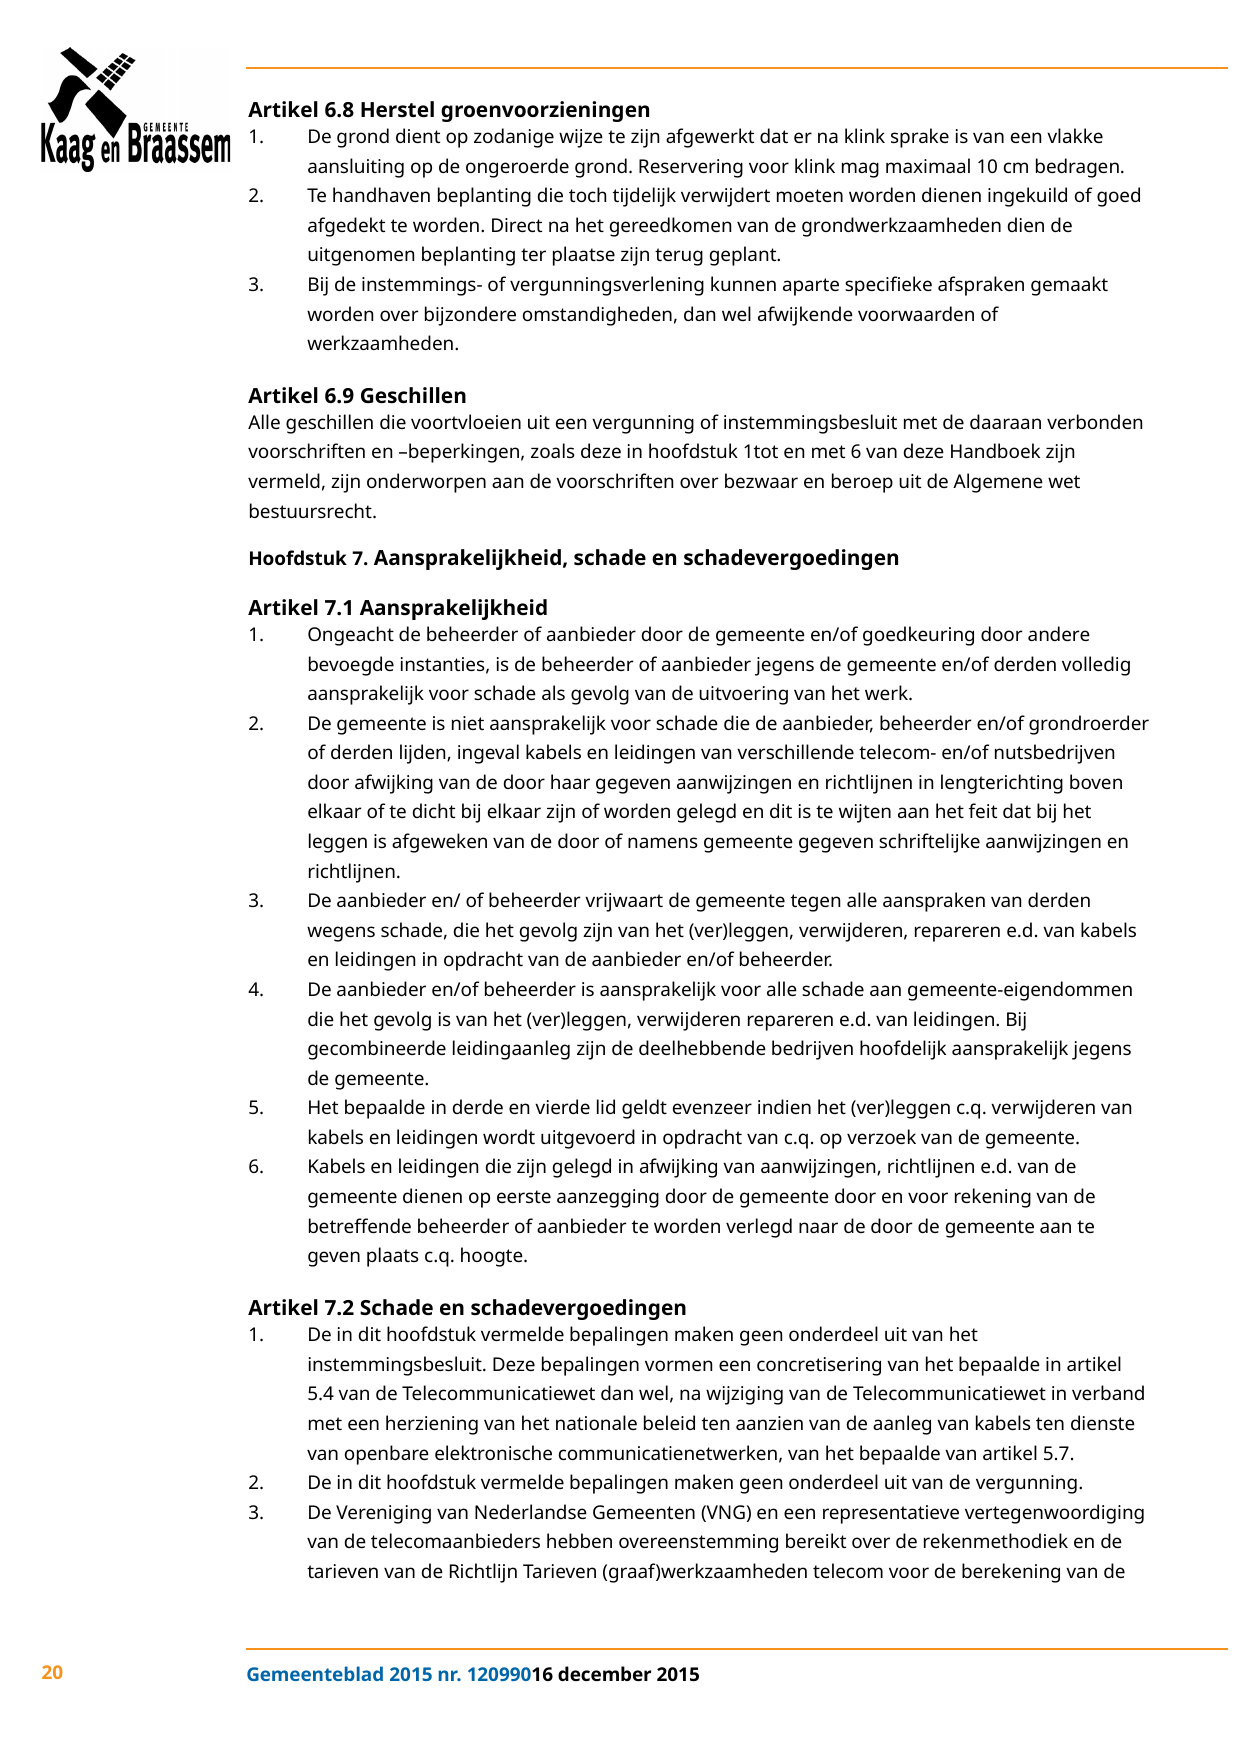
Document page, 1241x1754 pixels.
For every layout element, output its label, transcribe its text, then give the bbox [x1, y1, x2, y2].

list De in dit hoofdstuk vermelde bepalingen maken geen onderdeel uit van de vergunning. [248, 1469, 1152, 1495]
list Kabels en leidingen die zijn gelegd in afwijking van aanwijzingen, richtlijnen e.d. van de gemeente dienen op eerste aanzegging door de gemeente door en voor rekening van de betreffende beheerder of aanbieder te worden verlegd naar de door de gemeente aan te geven plaats c.q. hoogte. [248, 1154, 1152, 1268]
text Hoofdstuk 7. Aansprakelijkheid, schade en schadevergoedingen [248, 543, 1152, 572]
text Artikel 6.8 Herstel groenvoorzieningen [248, 95, 1152, 123]
text Artikel 7.1 Aansprakelijkheid [248, 593, 1152, 621]
list De Vereniging van Nederlandse Gemeenten (VNG) en een representatieve vertegenwoordiging van de telecomaanbieders hebben overeenstemming bereikt over de rekenmethodiek en de tarieven van de Richtlijn Tarieven (graaf)werkzaamheden telecom voor de berekening van de [248, 1499, 1152, 1584]
list De aanbieder en/of beheerder is aansprakelijk voor alle schade aan gemeente-eigendommen die het gevolg is van het (ver)leggen, verwijderen repareren e.d. van leidingen. Bij gecombineerde leidingaanleg zijn de deelhebbende bedrijven hoofdelijk aansprakelijk jegens de gemeente. [248, 976, 1152, 1091]
list Te handhaven beplanting die toch tijdelijk verwijdert moeten worden dienen ingekuild of goed afgedekt te worden. Direct na het gereedkomen van de grondwerkzaamheden dien de uitgenomen beplanting ter plaatse zijn terug geplant. [248, 182, 1152, 267]
picture [41, 47, 231, 172]
text Artikel 6.9 Geschillen [248, 381, 1152, 409]
list De aanbieder en/ of beheerder vrijwaart de gemeente tegen alle aanspraken van derden wegens schade, die het gevolg zijn van het (ver)leggen, verwijderen, repareren e.d. van kabels en leidingen in opdracht van de aanbieder en/of beheerder. [248, 887, 1152, 972]
text Artikel 7.2 Schade en schadevergoedingen [248, 1293, 1152, 1321]
list Het bepaalde in derde en vierde lid geldt evenzeer indien het (ver)leggen c.q. verwijderen van kabels en leidingen wordt uitgevoerd in opdracht van c.q. op verzoek van de gemeente. [248, 1094, 1152, 1150]
text Alle geschillen die voortvloeien uit een vergunning of instemmingsbesluit met de daaraan verbonden voorschriften en –beperkingen, zoals deze in hoofdstuk 1tot en met 6 van deze Handboek zijn vermeld, zijn onderworpen aan de voorschriften over bezwaar en beroep uit de Algemene wet bestuursrecht. [248, 409, 1152, 524]
list Ongeacht de beheerder of aanbieder door de gemeente en/of goedkeuring door andere bevoegde instanties, is de beheerder of aanbieder jegens de gemeente en/of derden volledig aansprakelijk voor schade als gevolg van de uitvoering van het werk. [248, 621, 1152, 706]
list Bij de instemmings- of vergunningsverlening kunnen aparte specifieke afspraken gemaakt worden over bijzondere omstandigheden, dan wel afwijkende voorwaarden of werkzaamheden. [248, 271, 1152, 356]
list De gemeente is niet aansprakelijk voor schade die de aanbieder, beheerder en/of grondroerder of derden lijden, ingeval kabels en leidingen van verschillende telecom- en/of nutsbedrijven door afwijking van de door haar gegeven aanwijzingen en richtlijnen in lengterichting boven elkaar of te dicht bij elkaar zijn of worden gelegd en dit is te wijten aan het feit dat bij het leggen is afgeweken van de door of namens gemeente gegeven schriftelijke aanwijzingen en richtlijnen. [248, 710, 1152, 884]
list De grond dient op zodanige wijze te zijn afgewerkt dat er na klink sprake is van een vlakke aansluiting op de ongeroerde grond. Reservering voor klink mag maximaal 10 cm bedragen. [248, 123, 1152, 178]
list De in dit hoofdstuk vermelde bepalingen maken geen onderdeel uit van het instemmingsbesluit. Deze bepalingen vormen een concretisering van het bepaalde in artikel 5.4 van de Telecommunicatiewet dan wel, na wijziging van de Telecommunicatiewet in verband met een herziening van het nationale beleid ten aanzien van de aanleg van kabels ten dienste van openbare elektronische communicatienetwerken, van het bepaalde van artikel 5.7. [248, 1321, 1152, 1465]
